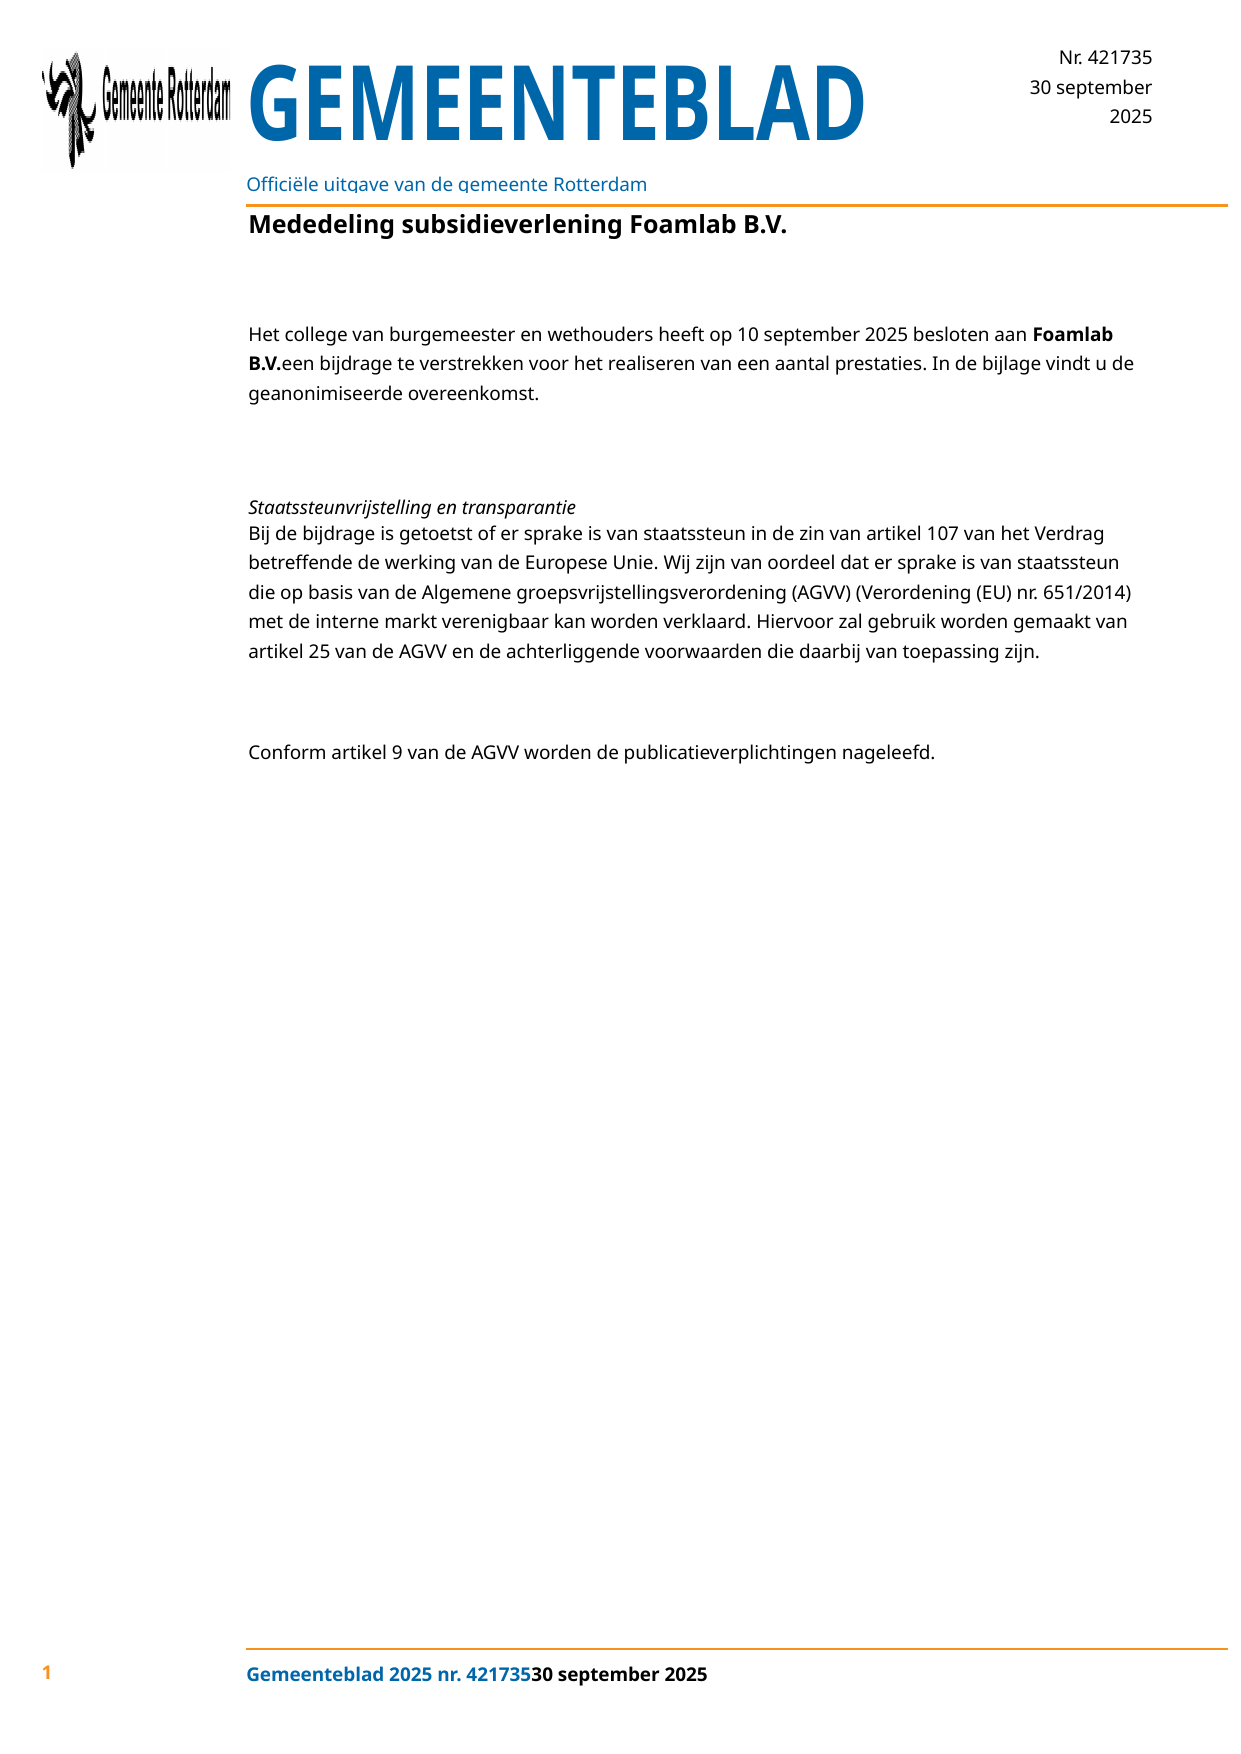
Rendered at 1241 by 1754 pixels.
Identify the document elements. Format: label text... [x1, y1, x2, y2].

text Mededeling subsidieverlening Foamlab B.V. [248, 207, 1152, 241]
text Staatssteunvrijstelling en transparantie [248, 494, 1152, 520]
text Conform artikel 9 van de AGVV worden de publicatieverplichtingen nageleefd. [248, 739, 1152, 765]
text Het college van burgemeester en wethouders heeft op 10 september 2025 besloten aan Foamlab B.V.een bijdrage te verstrekken voor het realiseren van een aantal prestaties. In de bijlage vindt u de geanonimiseerde overeenkomst. [248, 321, 1152, 406]
text Bij de bijdrage is getoetst of er sprake is van staatssteun in de zin van artikel 107 van het Verdrag betreffende de werking van de Europese Unie. Wij zijn van oordeel dat er sprake is van staatssteun die op basis van de Algemene groepsvrijstellingsverordening (AGVV) (Verordening (EU) nr. 651/2014) met de interne markt verenigbaar kan worden verklaard. Hiervoor zal gebruik worden gemaakt van artikel 25 van de AGVV en de achterliggende voorwaarden die daarbij van toepassing zijn. [248, 520, 1152, 664]
picture [41, 47, 231, 172]
